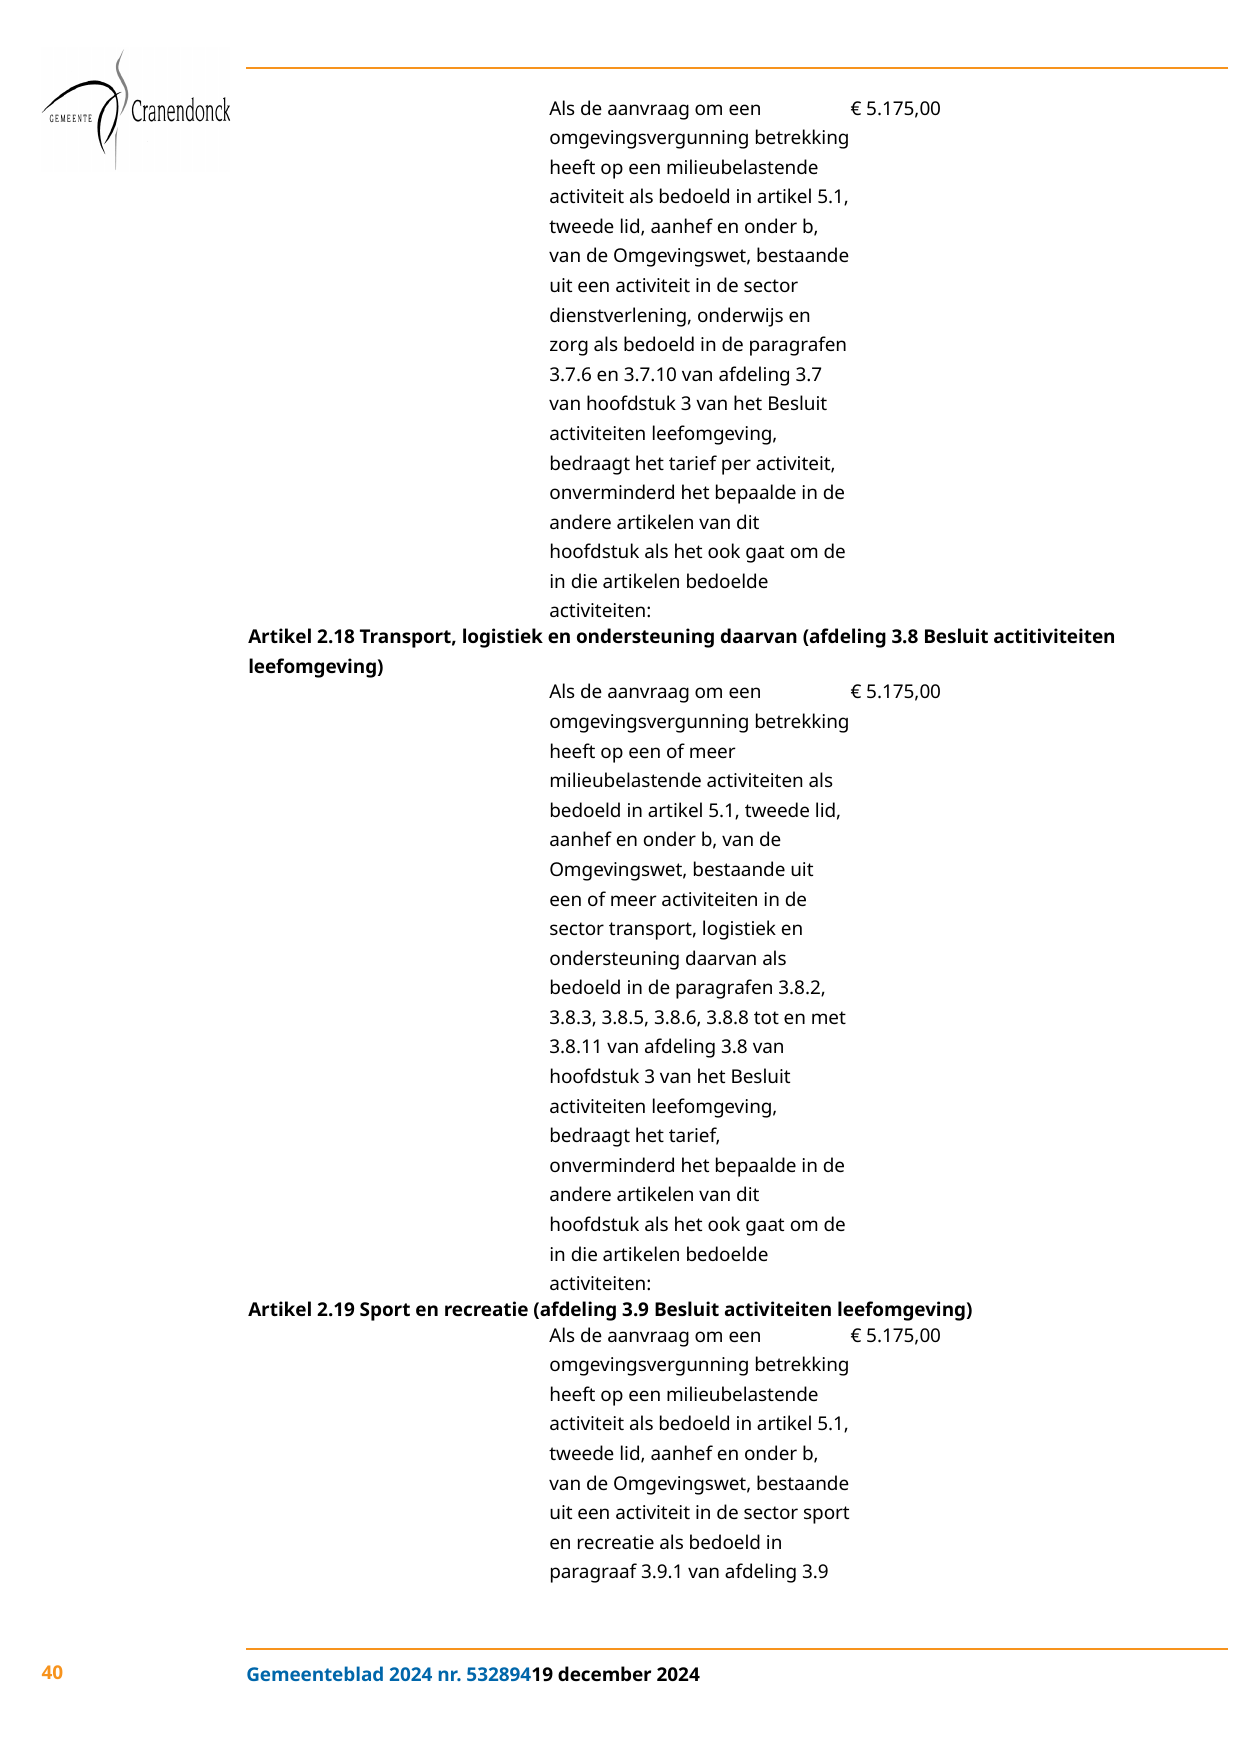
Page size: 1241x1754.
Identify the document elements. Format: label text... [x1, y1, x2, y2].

table_cell € 5.175,00 [850, 679, 1152, 1296]
table_cell Artikel 2.19 Sport en recreatie (afdeling 3.9 Besluit activiteiten leefomgeving) [248, 1296, 1152, 1322]
table_cell Als de aanvraag om een omgevingsvergunning betrekking heeft op een milieubelastende activiteit als bedoeld in artikel 5.1, tweede lid, aanhef en onder b, van de Omgevingswet, bestaande uit een activiteit in de sector sport en recreatie als bedoeld in paragraaf 3.9.1 van afdeling 3.9 [549, 1322, 850, 1584]
table_cell [248, 95, 549, 623]
table_cell [248, 679, 549, 1296]
table_cell [248, 1322, 549, 1584]
table_cell Als de aanvraag om een omgevingsvergunning betrekking heeft op een of meer milieubelastende activiteiten als bedoeld in artikel 5.1, tweede lid, aanhef en onder b, van de Omgevingswet, bestaande uit een of meer activiteiten in de sector transport, logistiek en ondersteuning daarvan als bedoeld in de paragrafen 3.8.2, 3.8.3, 3.8.5, 3.8.6, 3.8.8 tot en met 3.8.11 van afdeling 3.8 van hoofdstuk 3 van het Besluit activiteiten leefomgeving, bedraagt het tarief, onverminderd het bepaalde in de andere artikelen van dit hoofdstuk als het ook gaat om de in die artikelen bedoelde activiteiten: [549, 679, 850, 1296]
picture [41, 47, 231, 172]
table_cell € 5.175,00 [850, 1322, 1152, 1584]
table_cell € 5.175,00 [850, 95, 1152, 623]
table_cell Als de aanvraag om een omgevingsvergunning betrekking heeft op een milieubelastende activiteit als bedoeld in artikel 5.1, tweede lid, aanhef en onder b, van de Omgevingswet, bestaande uit een activiteit in de sector dienstverlening, onderwijs en zorg als bedoeld in de paragrafen 3.7.6 en 3.7.10 van afdeling 3.7 van hoofdstuk 3 van het Besluit activiteiten leefomgeving, bedraagt het tarief per activiteit, onverminderd het bepaalde in de andere artikelen van dit hoofdstuk als het ook gaat om de in die artikelen bedoelde activiteiten: [549, 95, 850, 623]
table_cell Artikel 2.18 Transport, logistiek en ondersteuning daarvan (afdeling 3.8 Besluit actitiviteiten leefomgeving) [248, 624, 1152, 679]
